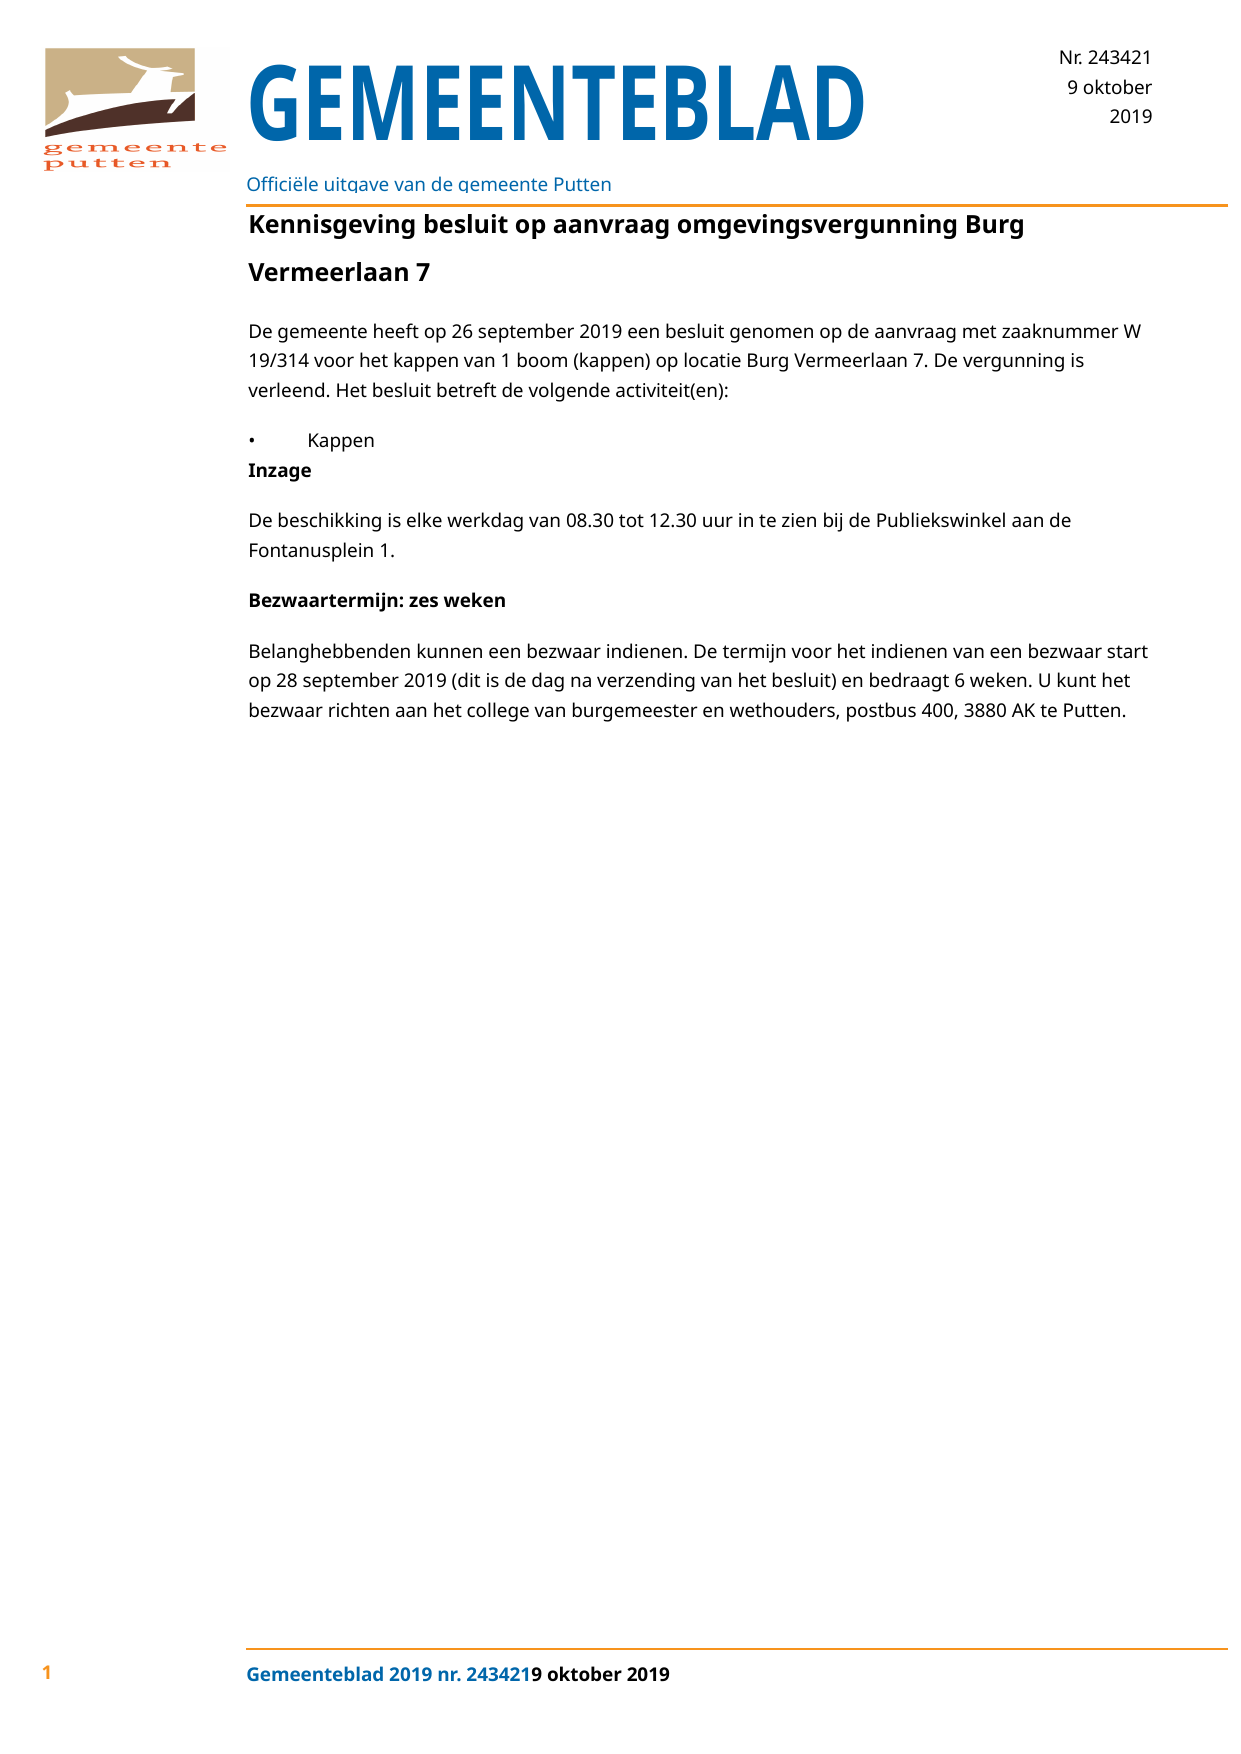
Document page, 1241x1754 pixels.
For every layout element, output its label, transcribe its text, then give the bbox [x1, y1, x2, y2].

picture [41, 47, 231, 172]
list Kappen [248, 427, 1152, 453]
text Belanghebbenden kunnen een bezwaar indienen. De termijn voor het indienen van een bezwaar start op 28 september 2019 (dit is de dag na verzending van het besluit) en bedraagt 6 weken. U kunt het bezwaar richten aan het college van burgemeester en wethouders, postbus 400, 3880 AK te Putten. [248, 638, 1152, 723]
text Inzage [248, 457, 1152, 483]
text Kennisgeving besluit op aanvraag omgevingsvergunning Burg Vermeerlaan 7 [248, 207, 1152, 288]
text De beschikking is elke werkdag van 08.30 tot 12.30 uur in te zien bij de Publiekswinkel aan de Fontanusplein 1. [248, 507, 1152, 563]
text Bezwaartermijn: zes weken [248, 587, 1152, 613]
text De gemeente heeft op 26 september 2019 een besluit genomen op de aanvraag met zaaknummer W 19/314 voor het kappen van 1 boom (kappen) op locatie Burg Vermeerlaan 7. De vergunning is verleend. Het besluit betreft de volgende activiteit(en): [248, 318, 1152, 403]
